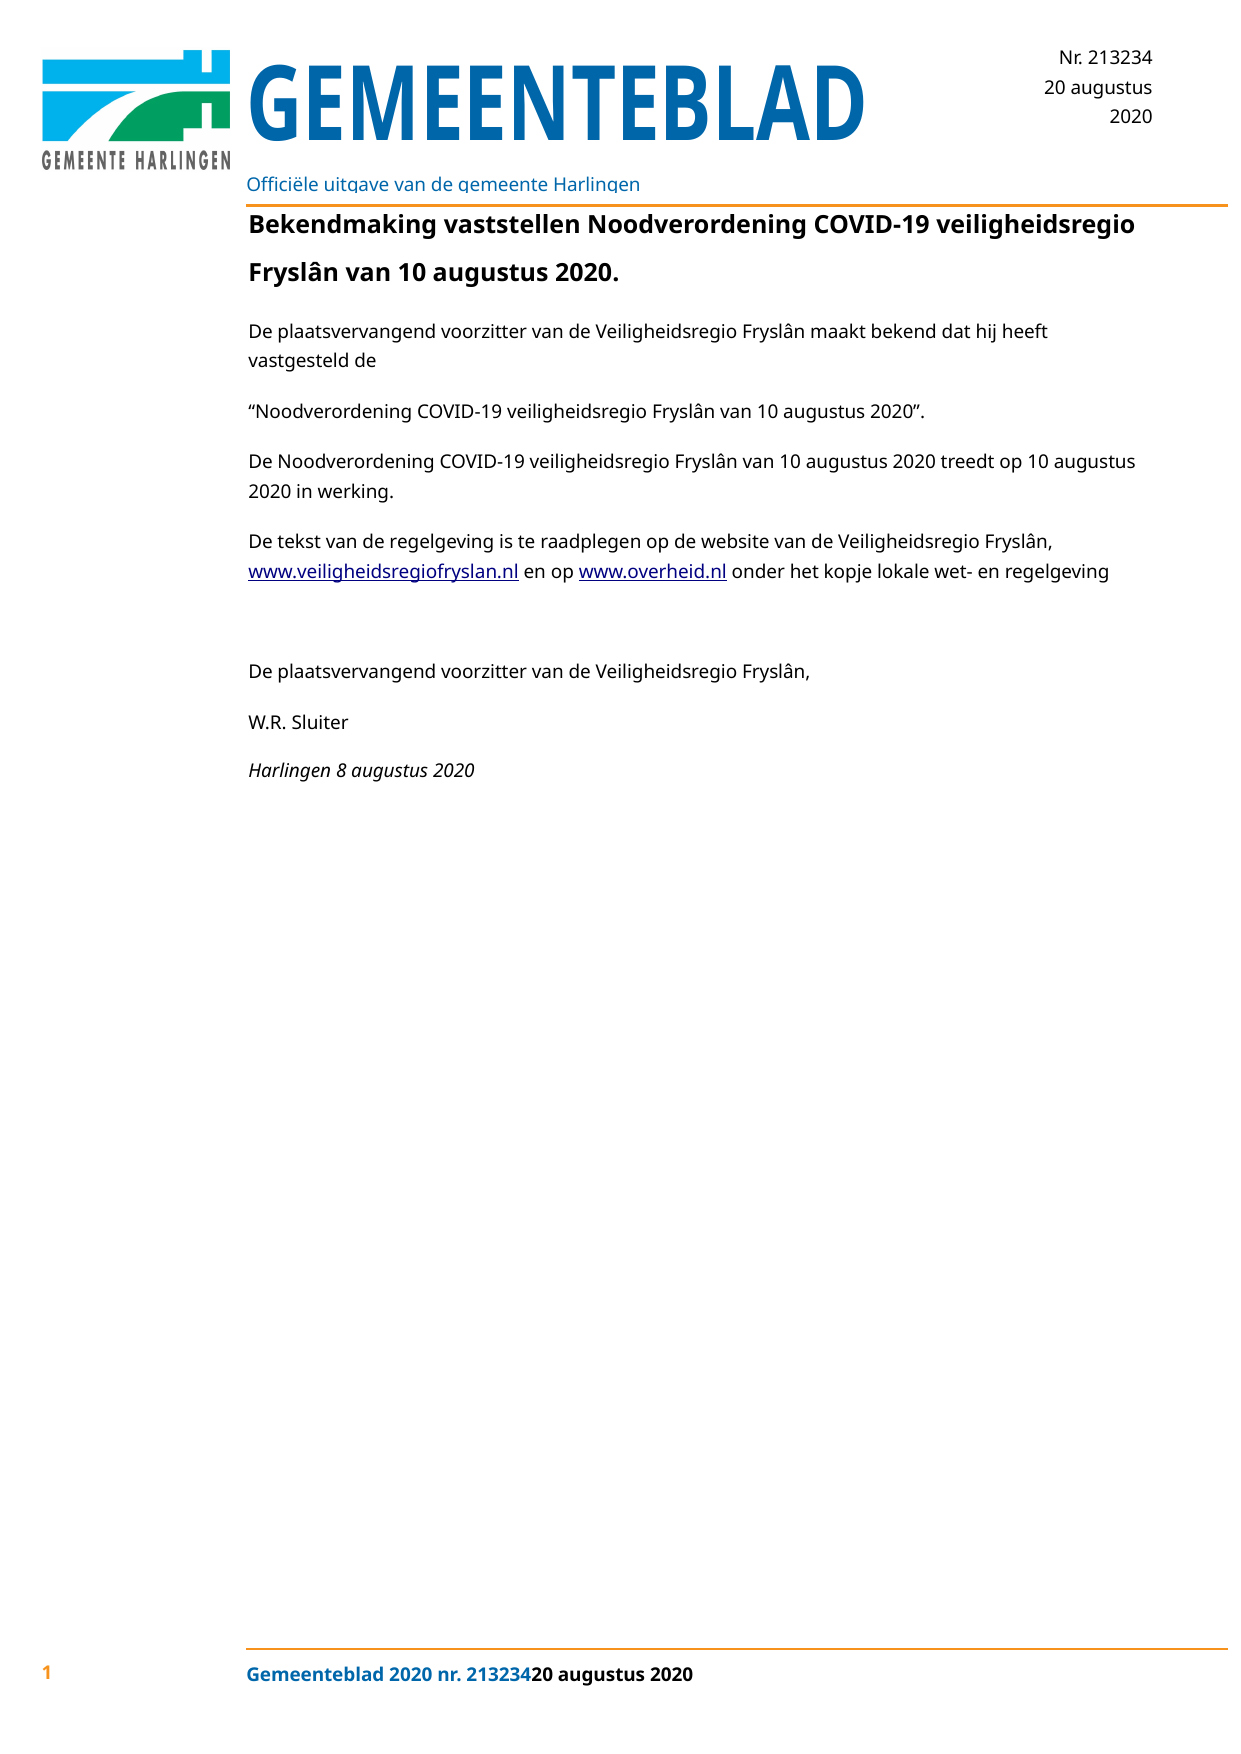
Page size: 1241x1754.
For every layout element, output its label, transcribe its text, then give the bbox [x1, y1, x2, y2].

text Bekendmaking vaststellen Noodverordening COVID-19 veiligheidsregio Fryslân van 10 augustus 2020. [248, 207, 1152, 288]
text De Noodverordening COVID-19 veiligheidsregio Fryslân van 10 augustus 2020 treedt op 10 augustus 2020 in werking. [248, 448, 1152, 504]
text De plaatsvervangend voorzitter van de Veiligheidsregio Fryslân maakt bekend dat hij heeft vastgesteld de [248, 318, 1152, 373]
text “Noodverordening COVID-19 veiligheidsregio Fryslân van 10 augustus 2020”. [248, 398, 1152, 424]
text De plaatsvervangend voorzitter van de Veiligheidsregio Fryslân, [248, 659, 1152, 684]
text De tekst van de regelgeving is te raadplegen op de website van de Veiligheidsregio Fryslân, www.veiligheidsregiofryslan.nl en op www.overheid.nl onder het kopje lokale wet- en regelgeving [248, 528, 1152, 584]
text Harlingen 8 augustus 2020 [248, 757, 1152, 783]
picture [41, 47, 231, 172]
text W.R. Sluiter [248, 709, 1152, 735]
